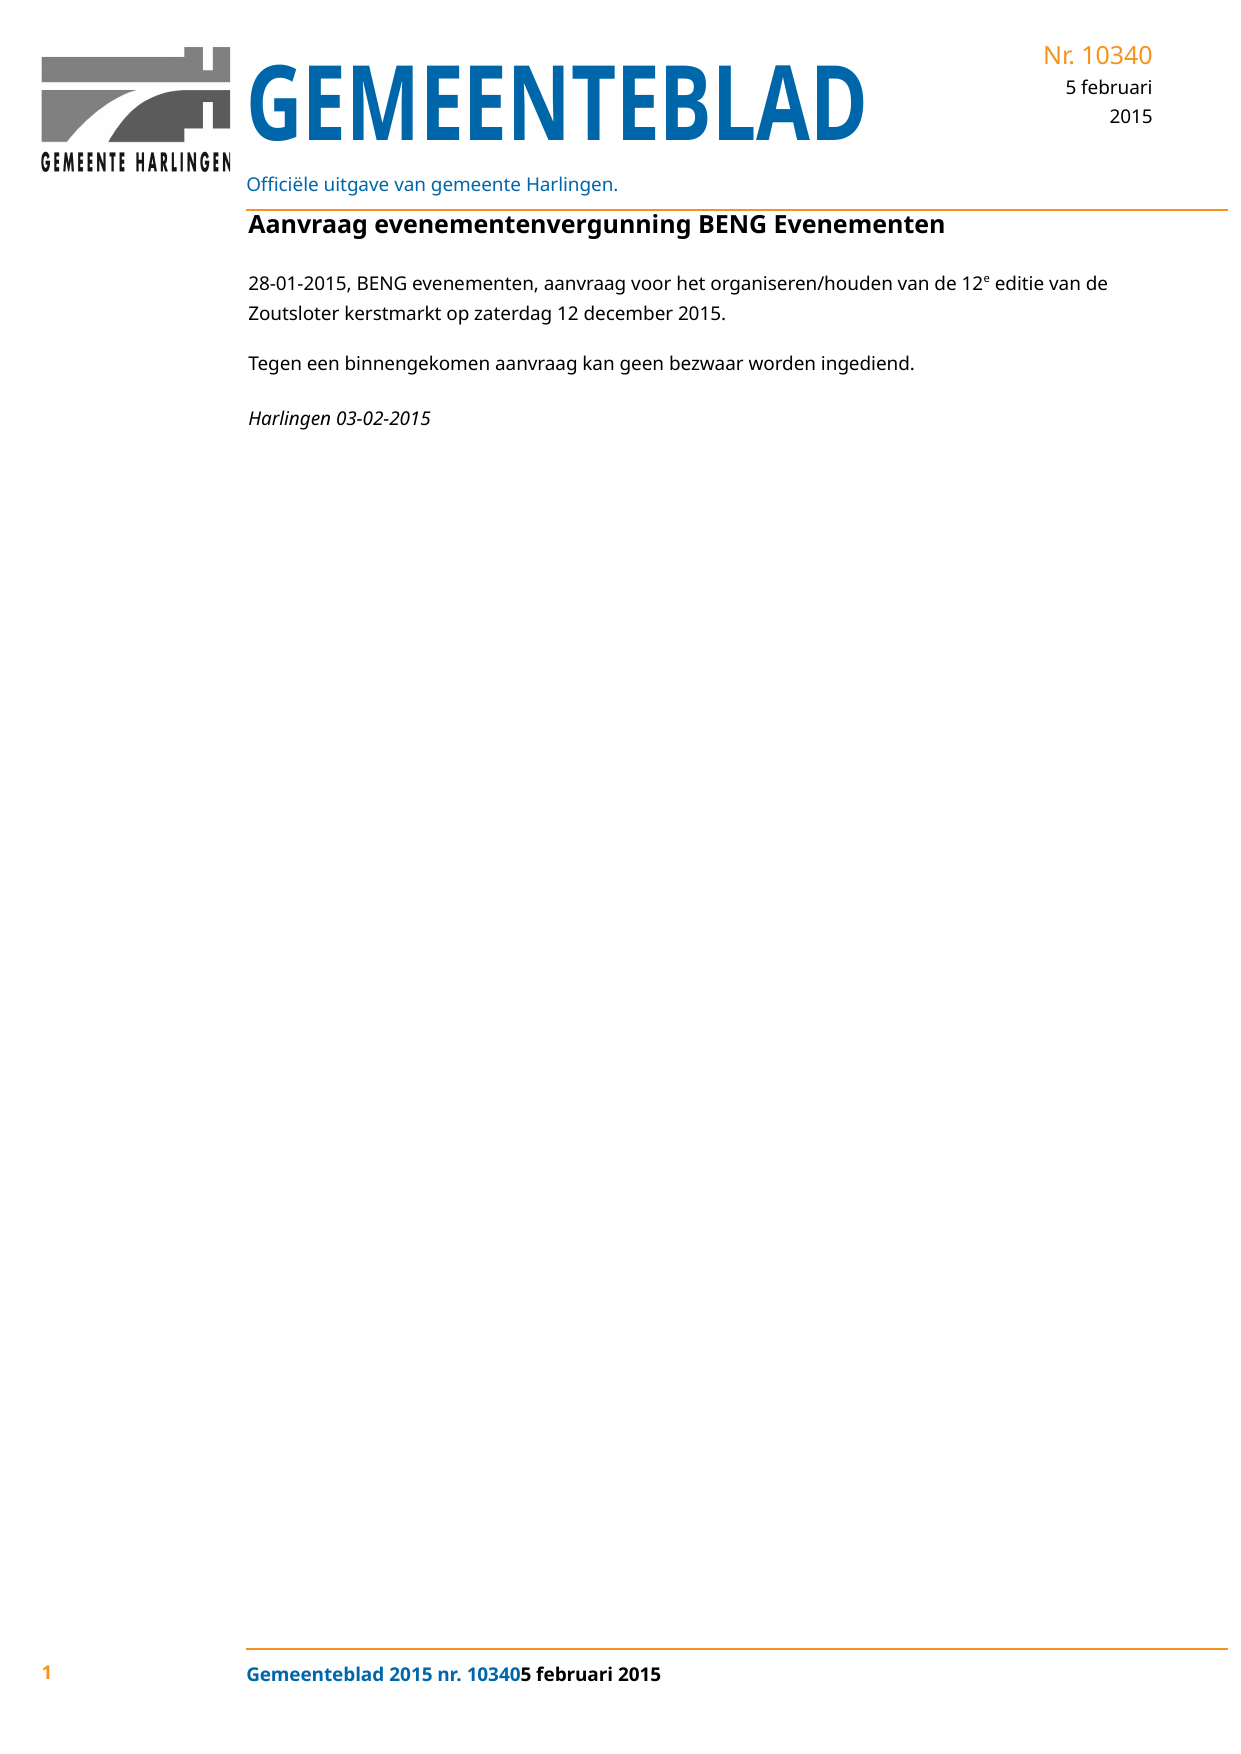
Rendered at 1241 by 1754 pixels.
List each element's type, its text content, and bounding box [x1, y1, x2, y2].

text Aanvraag evenementenvergunning BENG Evenementen [248, 211, 1152, 241]
picture [41, 47, 231, 172]
text Tegen een binnengekomen aanvraag kan geen bezwaar worden ingediend. [248, 350, 1152, 376]
text 28-01-2015, BENG evenementen, aanvraag voor het organiseren/houden van de 12e editie van de Zoutsloter kerstmarkt op zaterdag 12 december 2015. [248, 270, 1152, 326]
text Harlingen 03-02-2015 [248, 406, 1152, 431]
